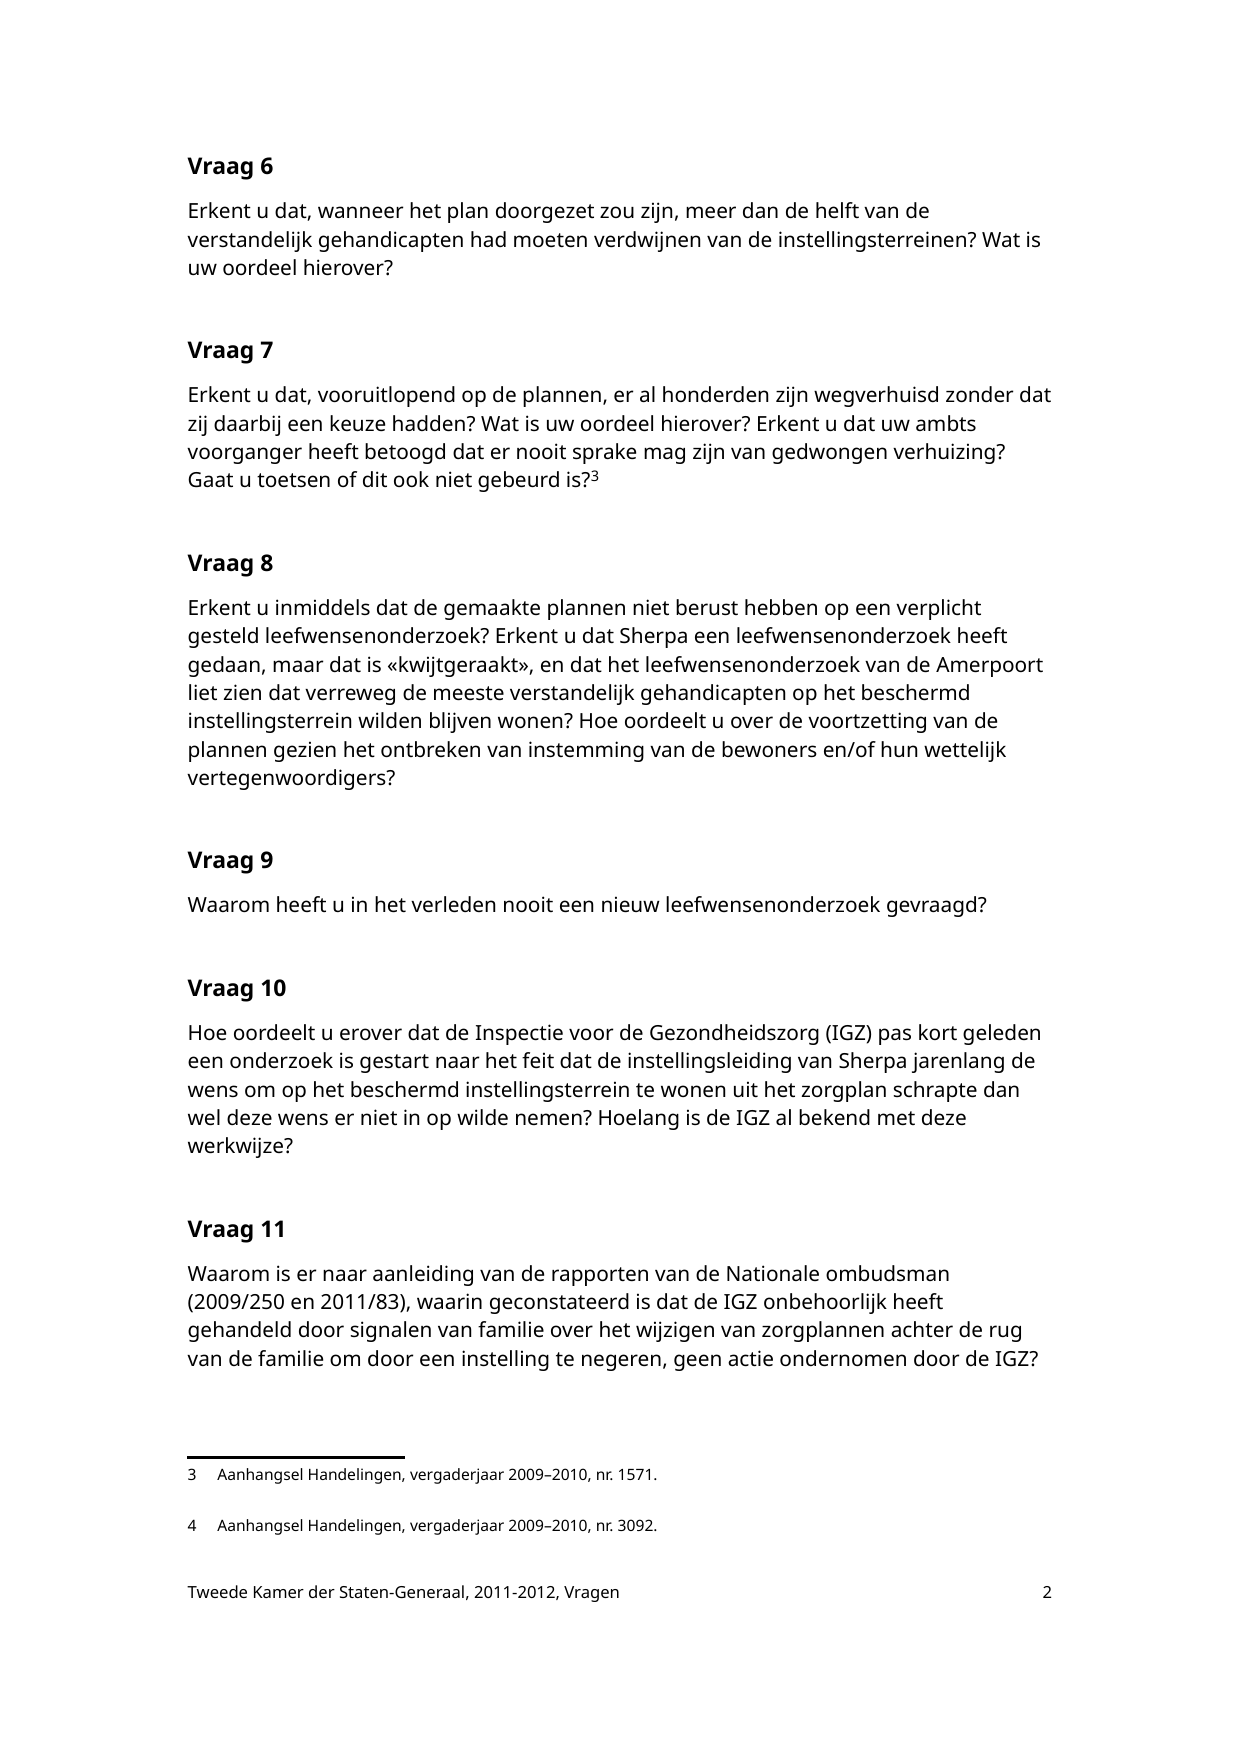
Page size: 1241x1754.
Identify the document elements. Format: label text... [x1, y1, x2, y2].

text Aanhangsel Handelingen, vergaderjaar 2009–2010, nr. 1571. [187, 1449, 1053, 1478]
subtitle Vraag 10 [187, 972, 1053, 1003]
subtitle Vraag 8 [187, 547, 1053, 578]
text Hoe oordeelt u erover dat de Inspectie voor de Gezondheidszorg (IGZ) pas kort geleden een onderzoek is gestart naar het feit dat de instellingsleiding van Sherpa jarenlang de wens om op het beschermd instellingsterrein te wonen uit het zorgplan schrapte dan wel deze wens er niet in op wilde nemen? Hoelang is de IGZ al bekend met deze werkwijze? [187, 1018, 1053, 1160]
text Erkent u inmiddels dat de gemaakte plannen niet berust hebben op een verplicht gesteld leefwensenonderzoek? Erkent u dat Sherpa een leefwensenonderzoek heeft gedaan, maar dat is «kwijtgeraakt», en dat het leefwensenonderzoek van de Amerpoort liet zien dat verreweg de meeste verstandelijk gehandicapten op het beschermd instellingsterrein wilden blijven wonen? Hoe oordeelt u over de voortzetting van de plannen gezien het ontbreken van instemming van de bewoners en/of hun wettelijk vertegenwoordigers? [187, 593, 1053, 792]
text Waarom heeft u in het verleden nooit een nieuw leefwensenonderzoek gevraagd? [187, 891, 1053, 919]
text Erkent u dat, wanneer het plan doorgezet zou zijn, meer dan de helft van de verstandelijk gehandicapten had moeten verdwijnen van de instellingsterreinen? Wat is uw oordeel hierover? [187, 196, 1053, 282]
text Erkent u dat, vooruitlopend op de plannen, er al honderden zijn wegverhuisd zonder dat zij daarbij een keuze hadden? Wat is uw oordeel hierover? Erkent u dat uw ambts voorganger heeft betoogd dat er nooit sprake mag zijn van gedwongen verhuizing? Gaat u toetsen of dit ook niet gebeurd is?3 [187, 380, 1053, 494]
subtitle Vraag 9 [187, 844, 1053, 876]
subtitle Vraag 7 [187, 334, 1053, 365]
subtitle Vraag 6 [187, 150, 1053, 181]
text Aanhangsel Handelingen, vergaderjaar 2009–2010, nr. 3092. [187, 1508, 1053, 1536]
subtitle Vraag 11 [187, 1212, 1053, 1244]
text Waarom is er naar aanleiding van de rapporten van de Nationale ombudsman (2009/250 en 2011/83), waarin geconstateerd is dat de IGZ onbehoorlijk heeft gehandeld door signalen van familie over het wijzigen van zorgplannen achter de rug van de familie om door een instelling te negeren, geen actie ondernomen door de IGZ? [187, 1259, 1053, 1372]
